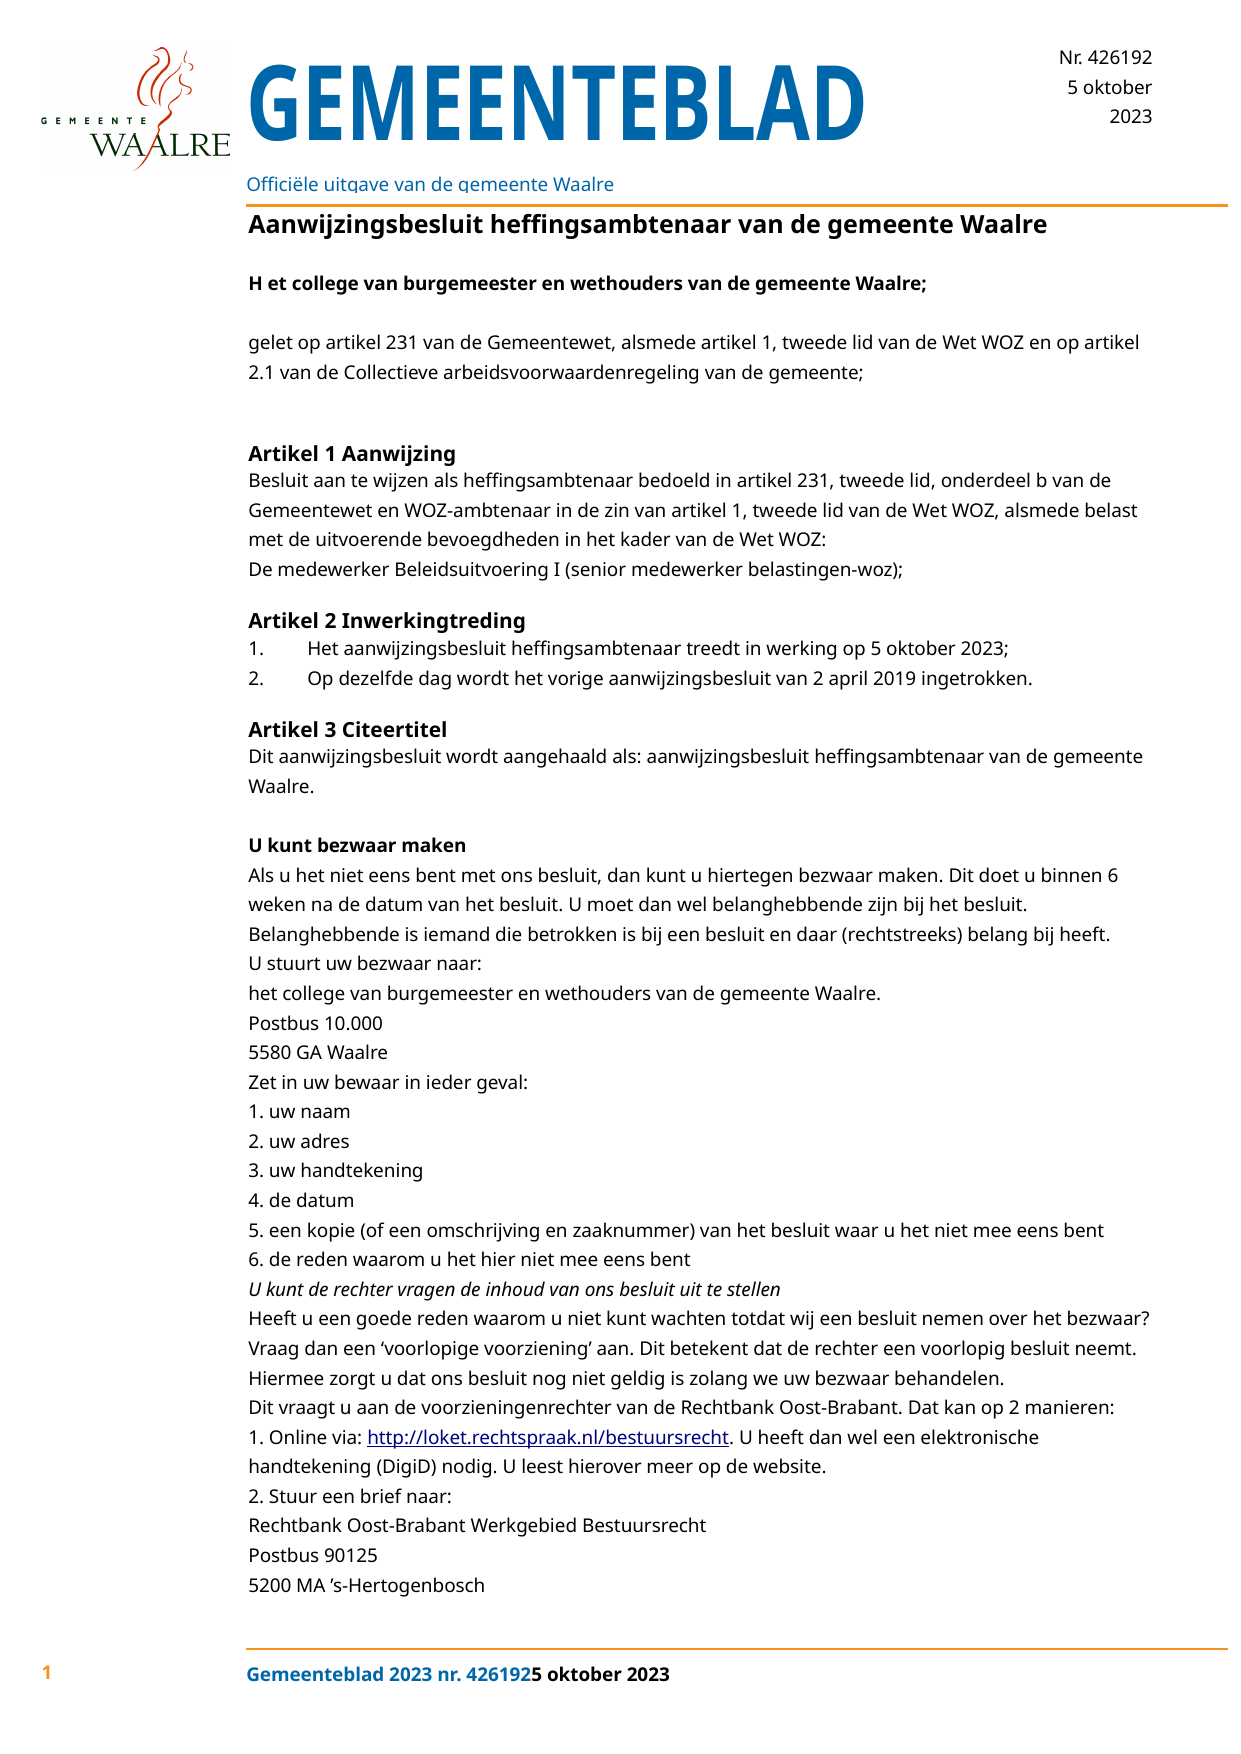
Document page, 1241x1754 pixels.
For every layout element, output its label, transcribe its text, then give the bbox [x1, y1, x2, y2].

text De medewerker Beleidsuitvoering I (senior medewerker belastingen-woz); [248, 556, 1152, 582]
text 1. Online via: http://loket.rechtspraak.nl/bestuursrecht. U heeft dan wel een elektronische handtekening (DigiD) nodig. U leest hierover meer op de website. [248, 1424, 1152, 1479]
text Zet in uw bewaar in ieder geval: [248, 1069, 1152, 1095]
text 1. uw naam [248, 1098, 1152, 1124]
text Rechtbank Oost-Brabant Werkgebied Bestuursrecht [248, 1513, 1152, 1538]
text 5580 GA Waalre [248, 1039, 1152, 1065]
text Heeft u een goede reden waarom u niet kunt wachten totdat wij een besluit nemen over het bezwaar? Vraag dan een ‘voorlopige voorziening’ aan. Dit betekent dat de rechter een voorlopig besluit neemt. Hiermee zorgt u dat ons besluit nog niet geldig is zolang we uw bezwaar behandelen. [248, 1306, 1152, 1391]
text Postbus 90125 [248, 1542, 1152, 1568]
list Het aanwijzingsbesluit heffingsambtenaar treedt in werking op 5 oktober 2023; [248, 635, 1152, 661]
text het college van burgemeester en wethouders van de gemeente Waalre. [248, 980, 1152, 1006]
text Postbus 10.000 [248, 1010, 1152, 1036]
text 2. Stuur een brief naar: [248, 1483, 1152, 1509]
text Artikel 3 Citeertitel [248, 715, 1152, 743]
text Als u het niet eens bent met ons besluit, dan kunt u hiertegen bezwaar maken. Dit doet u binnen 6 weken na de datum van het besluit. U moet dan wel belanghebbende zijn bij het besluit. Belanghebbende is iemand die betrokken is bij een besluit en daar (rechtstreeks) belang bij heeft. [248, 862, 1152, 947]
text gelet op artikel 231 van de Gemeentewet, alsmede artikel 1, tweede lid van de Wet WOZ en op artikel 2.1 van de Collectieve arbeidsvoorwaardenregeling van de gemeente; [248, 329, 1152, 385]
text 4. de datum [248, 1187, 1152, 1213]
text U kunt bezwaar maken [248, 832, 1152, 858]
text Besluit aan te wijzen als heffingsambtenaar bedoeld in artikel 231, tweede lid, onderdeel b van de Gemeentewet en WOZ-ambtenaar in de zin van artikel 1, tweede lid van de Wet WOZ, alsmede belast met de uitvoerende bevoegdheden in het kader van de Wet WOZ: [248, 467, 1152, 552]
text 3. uw handtekening [248, 1158, 1152, 1183]
text Artikel 2 Inwerkingtreding [248, 607, 1152, 635]
text H et college van burgemeester en wethouders van de gemeente Waalre; [248, 270, 1152, 296]
list Op dezelfde dag wordt het vorige aanwijzingsbesluit van 2 april 2019 ingetrokken. [248, 665, 1152, 690]
text Aanwijzingsbesluit heffingsambtenaar van de gemeente Waalre [248, 207, 1152, 241]
text Dit vraagt u aan de voorzieningenrechter van de Rechtbank Oost-Brabant. Dat kan op 2 manieren: [248, 1394, 1152, 1420]
text 2. uw adres [248, 1128, 1152, 1154]
text 5. een kopie (of een omschrijving en zaaknummer) van het besluit waar u het niet mee eens bent [248, 1217, 1152, 1243]
text Artikel 1 Aanwijzing [248, 439, 1152, 467]
picture [41, 47, 231, 172]
text Dit aanwijzingsbesluit wordt aangehaald als: aanwijzingsbesluit heffingsambtenaar van de gemeente Waalre. [248, 743, 1152, 799]
text 5200 MA ’s-Hertogenbosch [248, 1572, 1152, 1598]
text 6. de reden waarom u het hier niet mee eens bent [248, 1246, 1152, 1272]
text U stuurt uw bezwaar naar: [248, 951, 1152, 976]
text U kunt de rechter vragen de inhoud van ons besluit uit te stellen [248, 1276, 1152, 1302]
